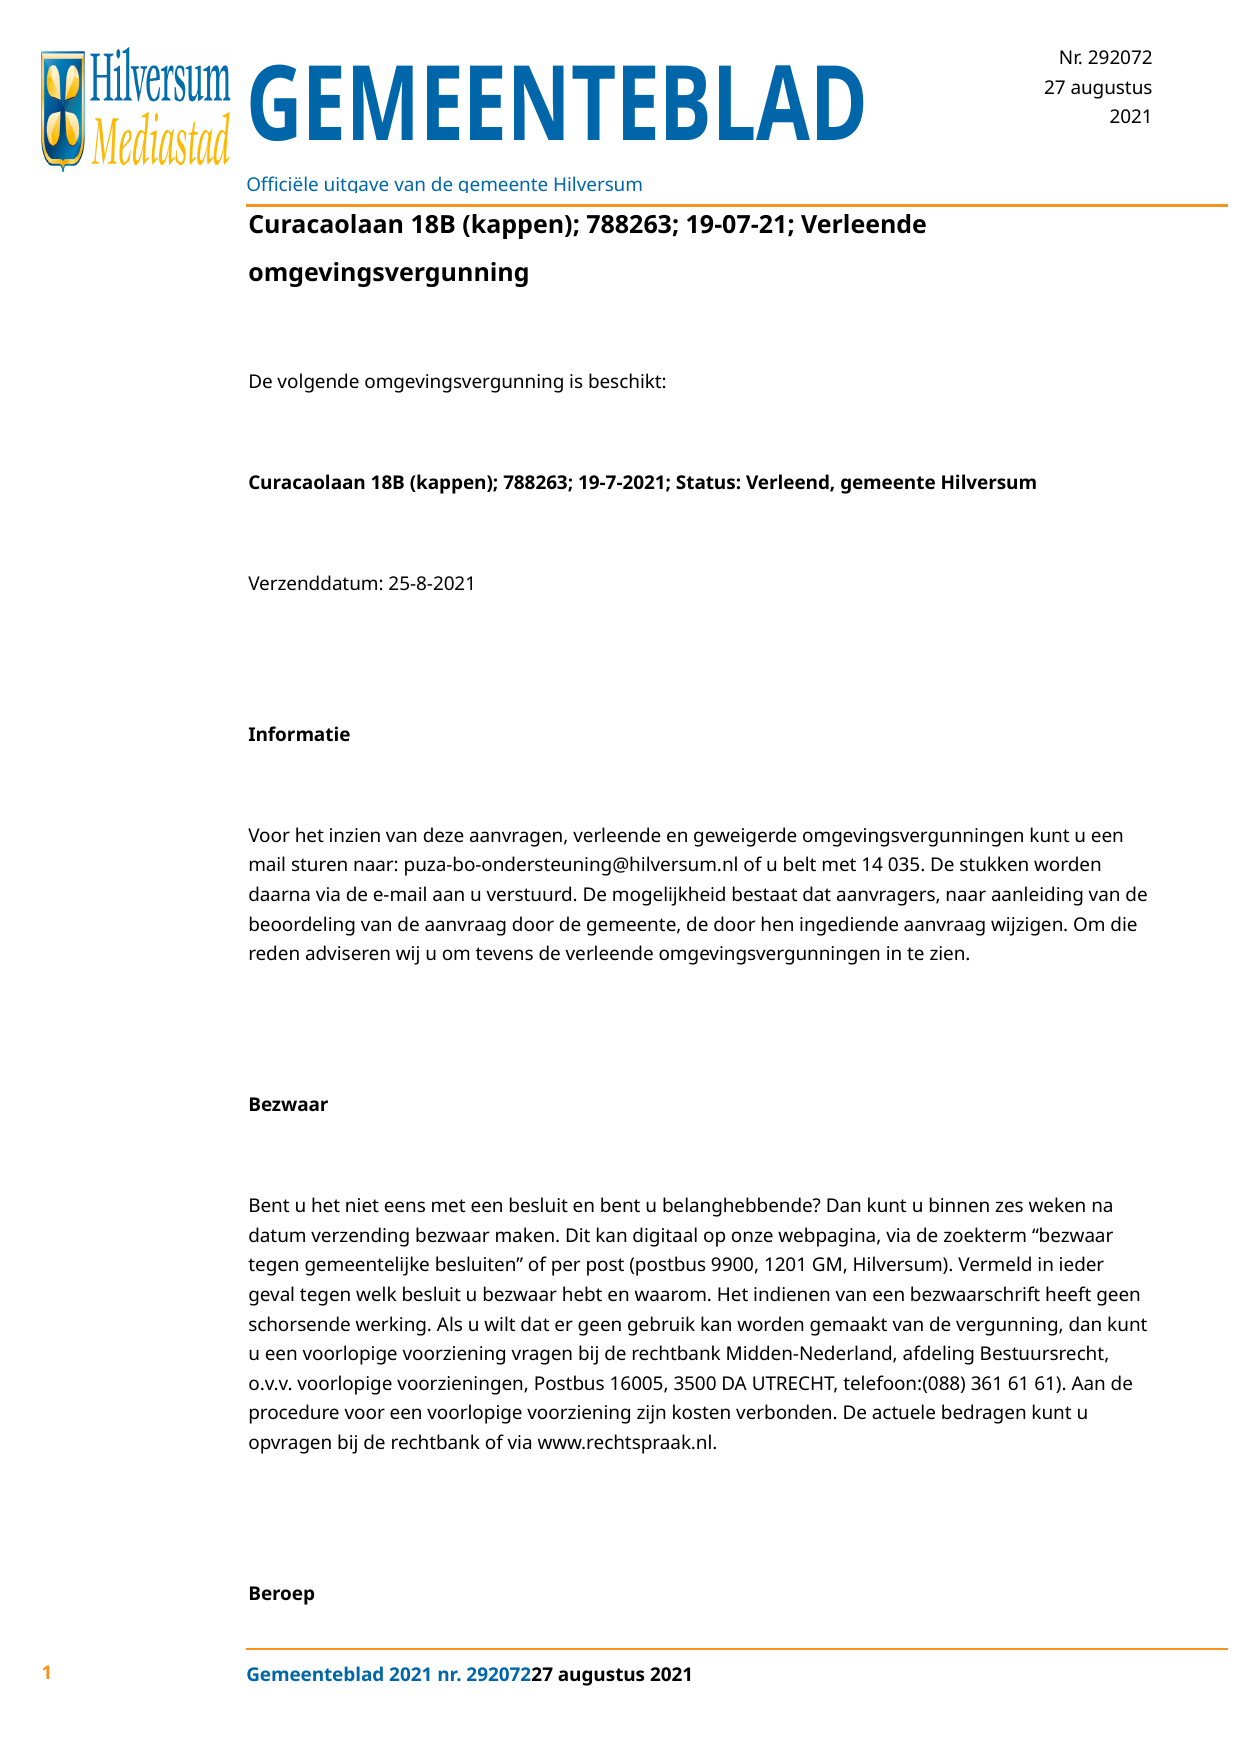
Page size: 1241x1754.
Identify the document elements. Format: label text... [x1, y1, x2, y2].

text Informatie [248, 721, 1152, 747]
text Voor het inzien van deze aanvragen, verleende en geweigerde omgevingsvergunningen kunt u een mail sturen naar: puza-bo-ondersteuning@hilversum.nl of u belt met 14 035. De stukken worden daarna via de e-mail aan u verstuurd. De mogelijkheid bestaat dat aanvragers, naar aanleiding van de beoordeling van de aanvraag door de gemeente, de door hen ingediende aanvraag wijzigen. Om die reden adviseren wij u om tevens de verleende omgevingsvergunningen in te zien. [248, 822, 1152, 966]
picture [41, 47, 231, 172]
text Beroep [248, 1580, 1152, 1606]
text Curacaolaan 18B (kappen); 788263; 19-7-2021; Status: Verleend, gemeente Hilversum [248, 469, 1152, 495]
text Bent u het niet eens met een besluit en bent u belanghebbende? Dan kunt u binnen zes weken na datum verzending bezwaar maken. Dit kan digitaal op onze webpagina, via de zoekterm “bezwaar tegen gemeentelijke besluiten” of per post (postbus 9900, 1201 GM, Hilversum). Vermeld in ieder geval tegen welk besluit u bezwaar hebt en waarom. Het indienen van een bezwaarschrift heeft geen schorsende werking. Als u wilt dat er geen gebruik kan worden gemaakt van de vergunning, dan kunt u een voorlopige voorziening vragen bij de rechtbank Midden-Nederland, afdeling Bestuursrecht, o.v.v. voorlopige voorzieningen, Postbus 16005, 3500 DA UTRECHT, telefoon:(088) 361 61 61). Aan de procedure voor een voorlopige voorziening zijn kosten verbonden. De actuele bedragen kunt u opvragen bij de rechtbank of via www.rechtspraak.nl. [248, 1192, 1152, 1455]
text Bezwaar [248, 1092, 1152, 1117]
text De volgende omgevingsvergunning is beschikt: [248, 368, 1152, 394]
text Verzenddatum: 25-8-2021 [248, 570, 1152, 596]
text Curacaolaan 18B (kappen); 788263; 19-07-21; Verleende omgevingsvergunning [248, 207, 1152, 288]
